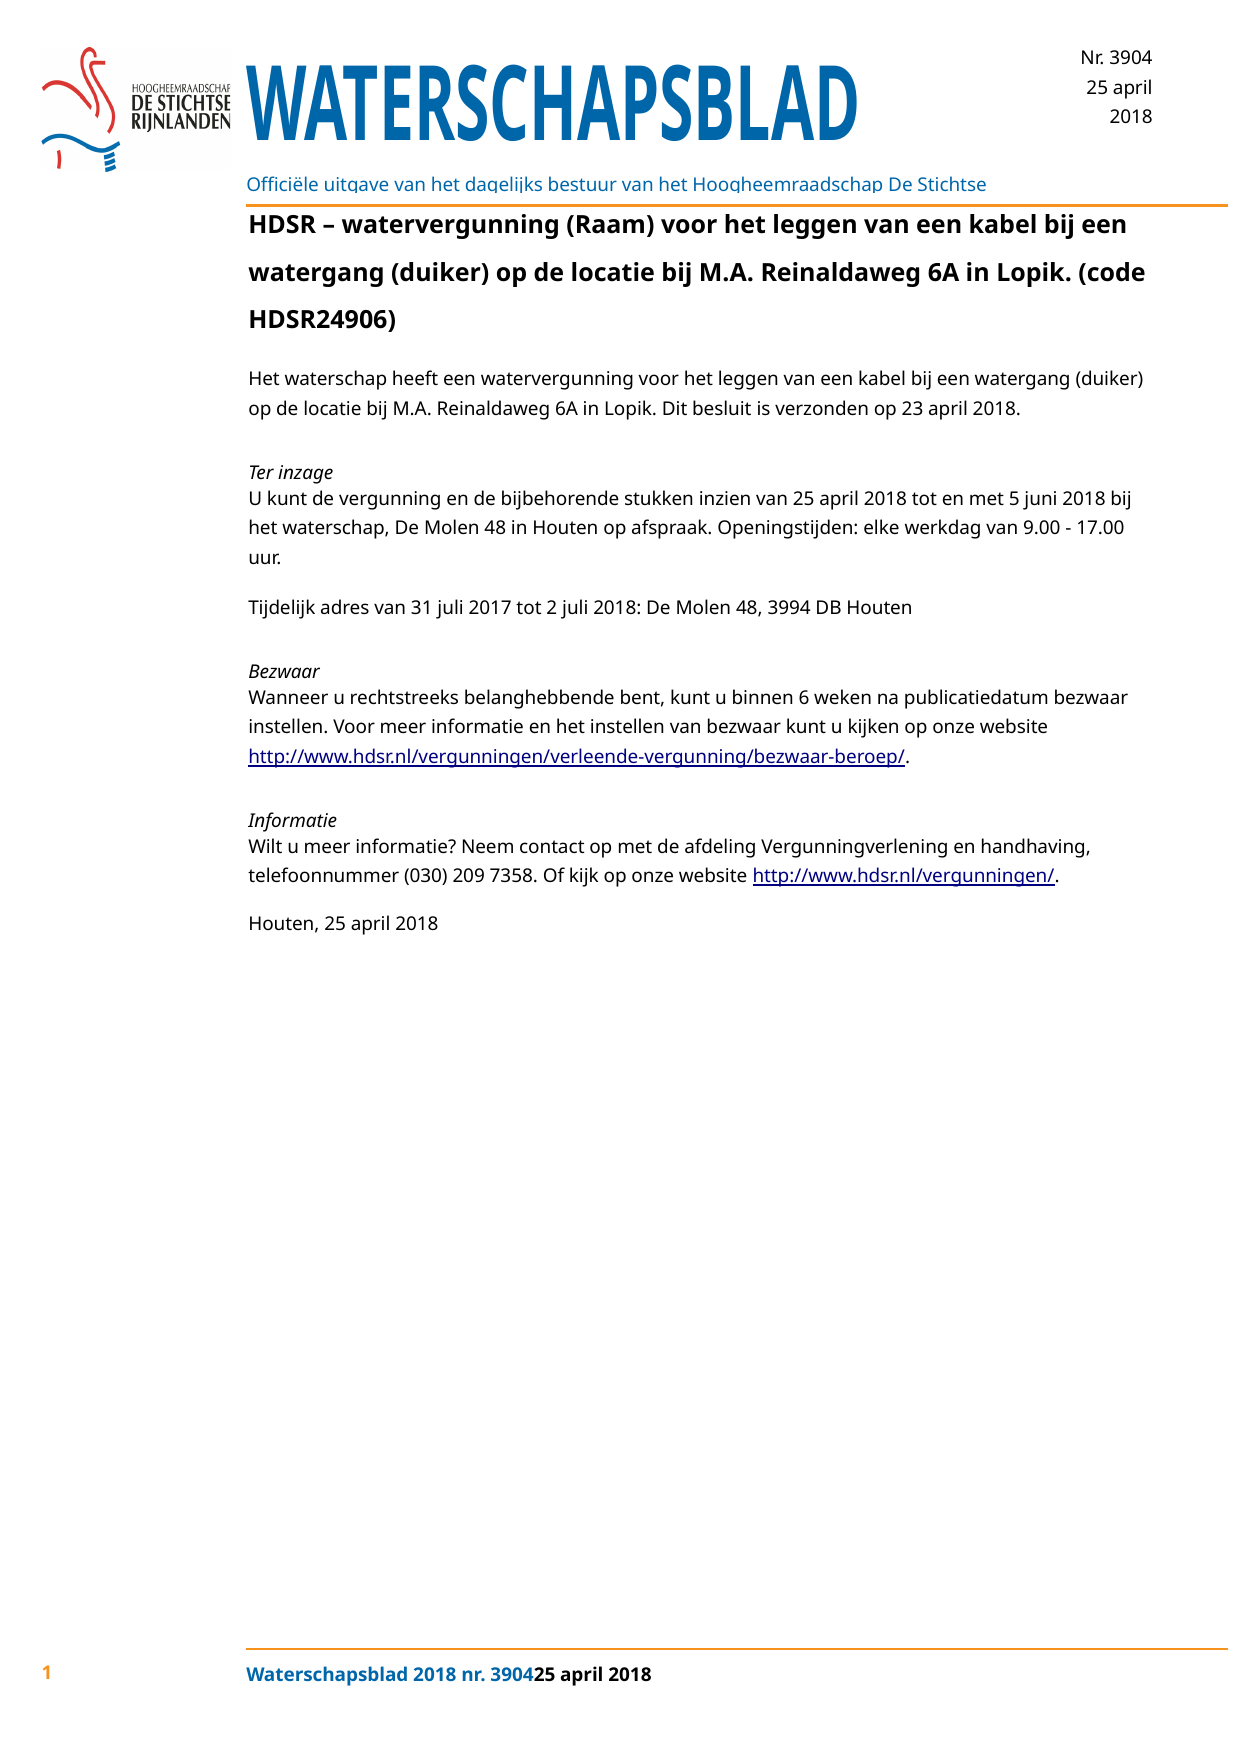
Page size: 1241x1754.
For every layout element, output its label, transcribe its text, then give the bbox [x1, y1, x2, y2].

text Ter inzage [248, 459, 1152, 485]
text Wilt u meer informatie? Neem contact op met de afdeling Vergunningverlening en handhaving, telefoonnummer (030) 209 7358. Of kijk op onze website http://www.hdsr.nl/vergunningen/. [248, 833, 1152, 888]
text Tijdelijk adres van 31 juli 2017 tot 2 juli 2018: De Molen 48, 3994 DB Houten [248, 594, 1152, 620]
text HDSR – watervergunning (Raam) voor het leggen van een kabel bij een watergang (duiker) op de locatie bij M.A. Reinaldaweg 6A in Lopik. (code HDSR24906) [248, 207, 1152, 336]
text Het waterschap heeft een watervergunning voor het leggen van een kabel bij een watergang (duiker) op de locatie bij M.A. Reinaldaweg 6A in Lopik. Dit besluit is verzonden op 23 april 2018. [248, 366, 1152, 421]
text Bezwaar [248, 658, 1152, 684]
picture [41, 47, 231, 172]
text U kunt de vergunning en de bijbehorende stukken inzien van 25 april 2018 tot en met 5 juni 2018 bij het waterschap, De Molen 48 in Houten op afspraak. Openingstijden: elke werkdag van 9.00 - 17.00 uur. [248, 485, 1152, 570]
text Houten, 25 april 2018 [248, 910, 1152, 936]
text Informatie [248, 807, 1152, 833]
text Wanneer u rechtstreeks belanghebbende bent, kunt u binnen 6 weken na publicatiedatum bezwaar instellen. Voor meer informatie en het instellen van bezwaar kunt u kijken op onze website http://www.hdsr.nl/vergunningen/verleende-vergunning/bezwaar-beroep/. [248, 684, 1152, 769]
